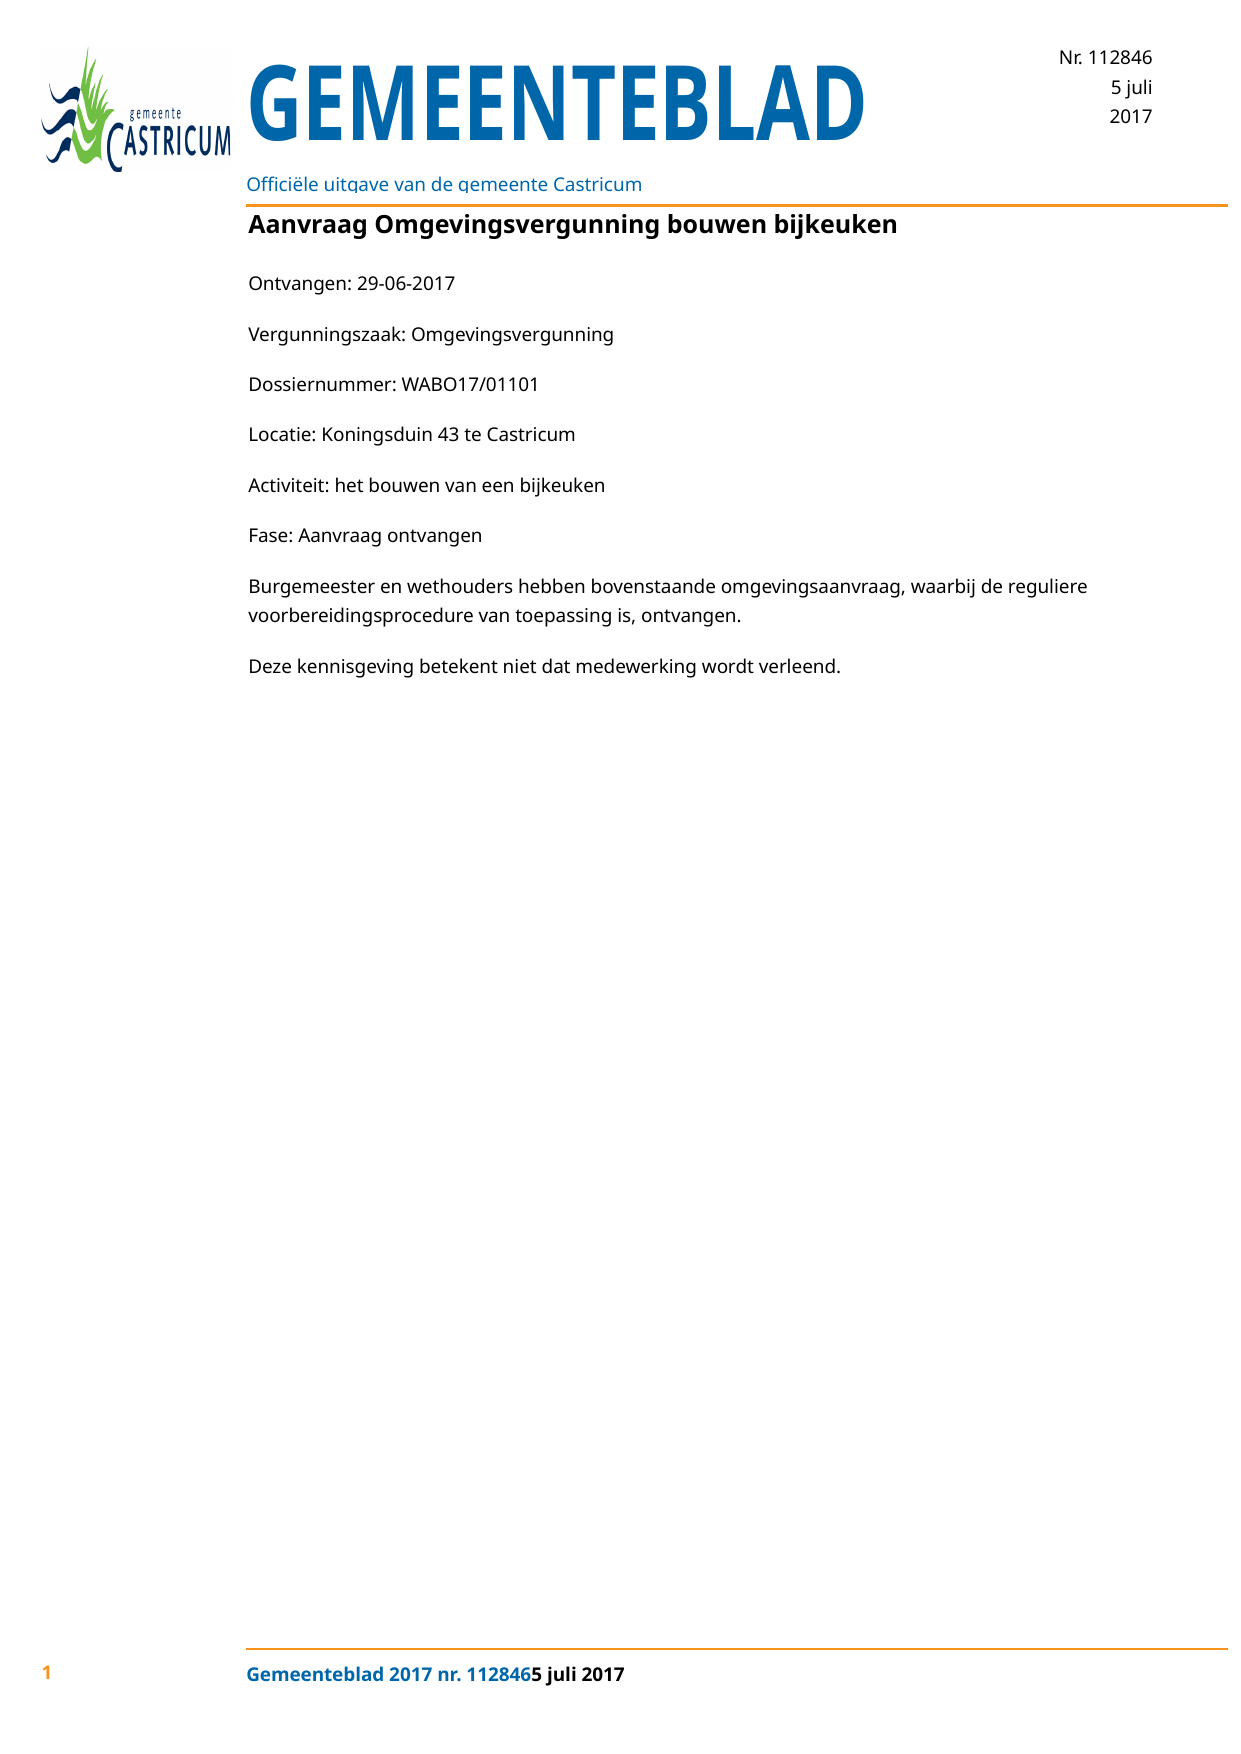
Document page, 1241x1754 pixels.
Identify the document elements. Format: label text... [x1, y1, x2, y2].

text Locatie: Koningsduin 43 te Castricum [248, 422, 1152, 447]
text Activiteit: het bouwen van een bijkeuken [248, 472, 1152, 498]
text Fase: Aanvraag ontvangen [248, 522, 1152, 548]
text Burgemeester en wethouders hebben bovenstaande omgevingsaanvraag, waarbij de reguliere voorbereidingsprocedure van toepassing is, ontvangen. [248, 573, 1152, 628]
picture [41, 47, 231, 172]
text Vergunningszaak: Omgevingsvergunning [248, 321, 1152, 346]
text Dossiernummer: WABO17/01101 [248, 371, 1152, 397]
text Aanvraag Omgevingsvergunning bouwen bijkeuken [248, 207, 1152, 241]
text Deze kennisgeving betekent niet dat medewerking wordt verleend. [248, 653, 1152, 678]
text Ontvangen: 29-06-2017 [248, 270, 1152, 296]
